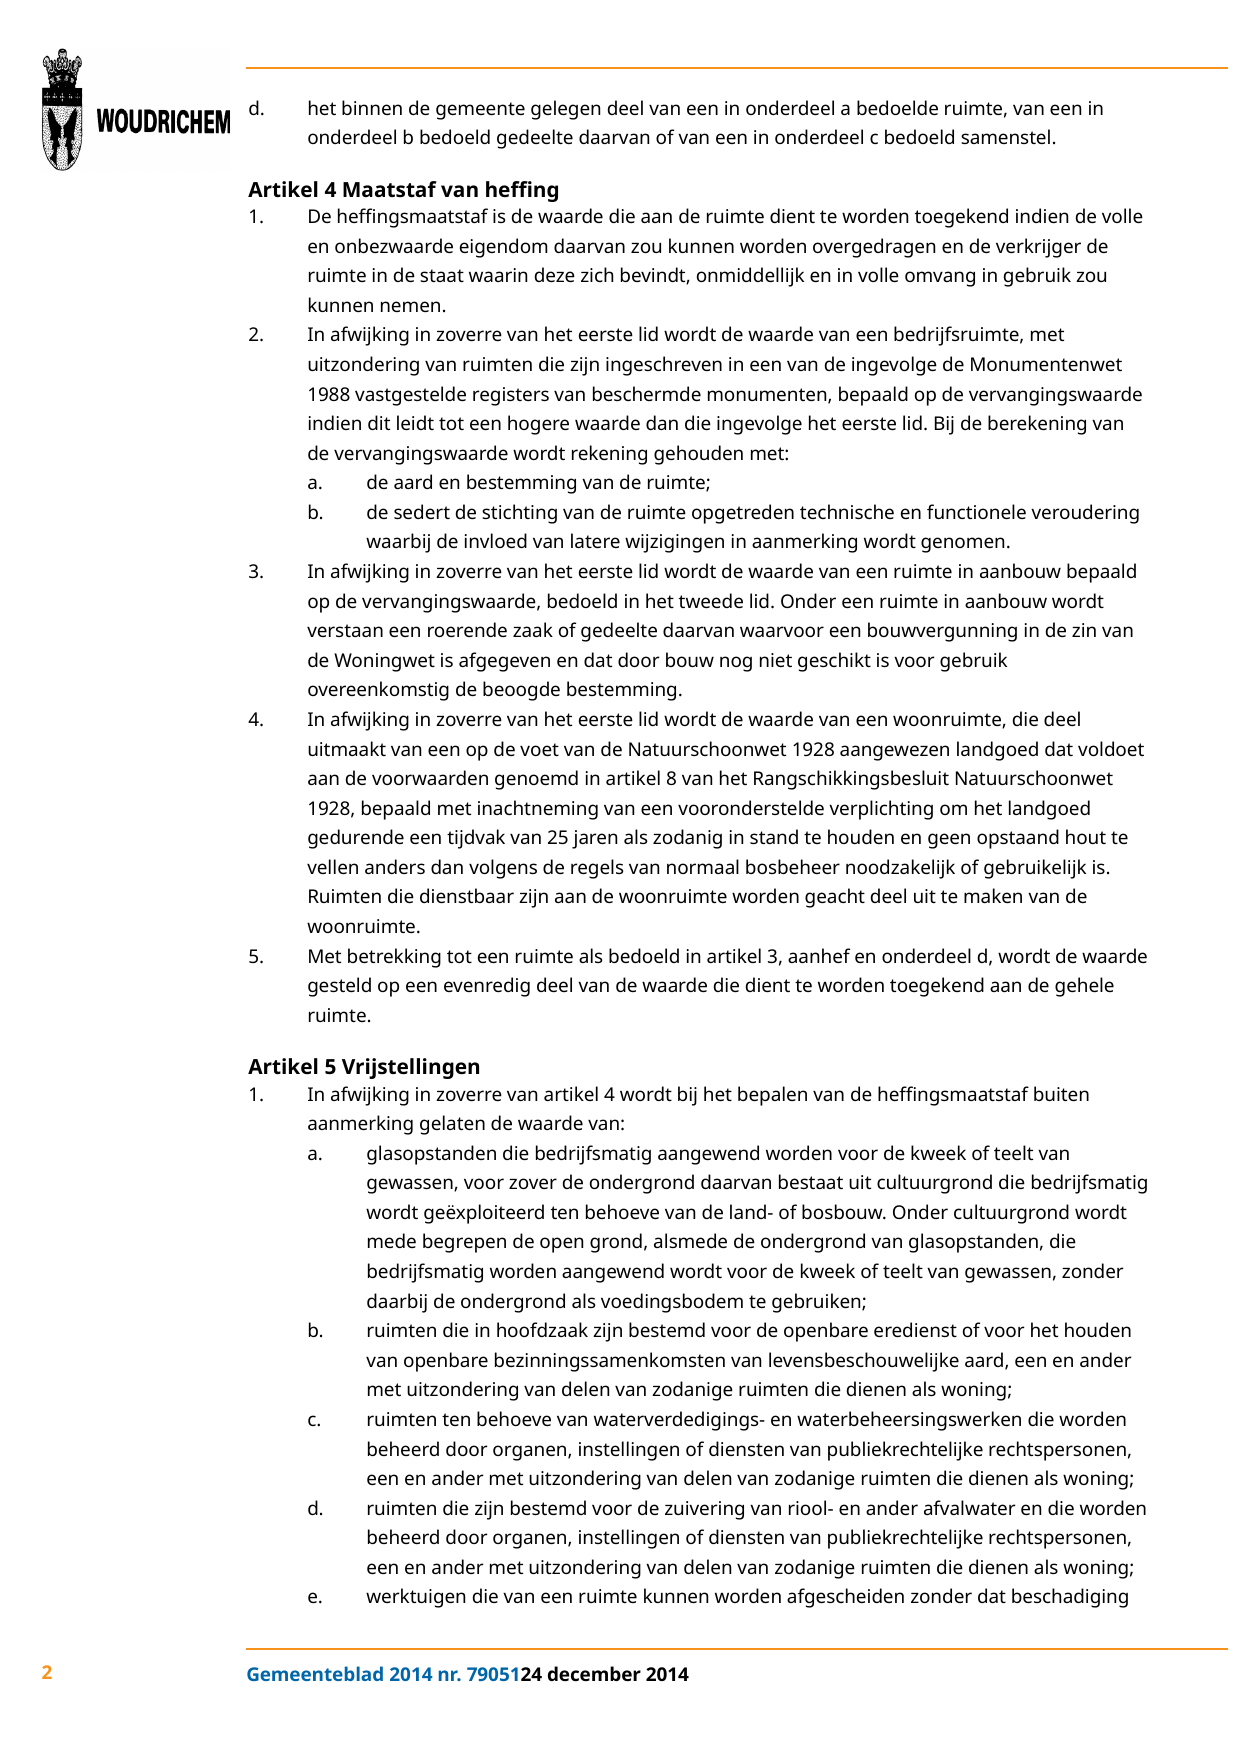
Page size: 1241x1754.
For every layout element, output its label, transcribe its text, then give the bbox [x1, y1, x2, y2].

list glasopstanden die bedrijfsmatig aangewend worden voor de kweek of teelt van gewassen, voor zover de ondergrond daarvan bestaat uit cultuurgrond die bedrijfsmatig wordt geëxploiteerd ten behoeve van de land- of bosbouw. Onder cultuurgrond wordt mede begrepen de open grond, alsmede de ondergrond van glasopstanden, die bedrijfsmatig worden aangewend wordt voor de kweek of teelt van gewassen, zonder daarbij de ondergrond als voedingsbodem te gebruiken; [307, 1140, 1152, 1314]
list werktuigen die van een ruimte kunnen worden afgescheiden zonder dat beschadiging [307, 1584, 1152, 1609]
list Met betrekking tot een ruimte als bedoeld in artikel 3, aanhef en onderdeel d, wordt de waarde gesteld op een evenredig deel van de waarde die dient te worden toegekend aan de gehele ruimte. [248, 943, 1152, 1028]
list In afwijking in zoverre van artikel 4 wordt bij het bepalen van de heffingsmaatstaf buiten aanmerking gelaten de waarde van: [248, 1081, 1152, 1136]
list de aard en bestemming van de ruimte; [307, 469, 1152, 495]
text Artikel 4 Maatstaf van heffing [248, 175, 1152, 203]
list In afwijking in zoverre van het eerste lid wordt de waarde van een ruimte in aanbouw bepaald op de vervangingswaarde, bedoeld in het tweede lid. Onder een ruimte in aanbouw wordt verstaan een roerende zaak of gedeelte daarvan waarvoor een bouwvergunning in de zin van de Woningwet is afgegeven en dat door bouw nog niet geschikt is voor gebruik overeenkomstig de beoogde bestemming. [248, 558, 1152, 702]
list het binnen de gemeente gelegen deel van een in onderdeel a bedoelde ruimte, van een in onderdeel b bedoeld gedeelte daarvan of van een in onderdeel c bedoeld samenstel. [248, 95, 1152, 150]
list de sedert de stichting van de ruimte opgetreden technische en functionele veroudering waarbij de invloed van latere wijzigingen in aanmerking wordt genomen. [307, 499, 1152, 554]
list ruimten ten behoeve van waterverdedigings- en waterbeheersingswerken die worden beheerd door organen, instellingen of diensten van publiekrechtelijke rechtspersonen, een en ander met uitzondering van delen van zodanige ruimten die dienen als woning; [307, 1406, 1152, 1491]
list ruimten die in hoofdzaak zijn bestemd voor de openbare eredienst of voor het houden van openbare bezinningssamenkomsten van levensbeschouwelijke aard, een en ander met uitzondering van delen van zodanige ruimten die dienen als woning; [307, 1317, 1152, 1402]
text Artikel 5 Vrijstellingen [248, 1052, 1152, 1081]
list In afwijking in zoverre van het eerste lid wordt de waarde van een woonruimte, die deel uitmaakt van een op de voet van de Natuurschoonwet 1928 aangewezen landgoed dat voldoet aan de voorwaarden genoemd in artikel 8 van het Rangschikkingsbesluit Natuurschoonwet 1928, bepaald met inachtneming van een vooronderstelde verplichting om het landgoed gedurende een tijdvak van 25 jaren als zodanig in stand te houden en geen opstaand hout te vellen anders dan volgens de regels van normaal bosbeheer noodzakelijk of gebruikelijk is. Ruimten die dienstbaar zijn aan de woonruimte worden geacht deel uit te maken van de woonruimte. [248, 706, 1152, 939]
picture [41, 47, 231, 172]
list ruimten die zijn bestemd voor de zuivering van riool- en ander afvalwater en die worden beheerd door organen, instellingen of diensten van publiekrechtelijke rechtspersonen, een en ander met uitzondering van delen van zodanige ruimten die dienen als woning; [307, 1495, 1152, 1580]
list De heffingsmaatstaf is de waarde die aan de ruimte dient te worden toegekend indien de volle en onbezwaarde eigendom daarvan zou kunnen worden overgedragen en de verkrijger de ruimte in de staat waarin deze zich bevindt, onmiddellijk en in volle omvang in gebruik zou kunnen nemen. [248, 203, 1152, 318]
list In afwijking in zoverre van het eerste lid wordt de waarde van een bedrijfsruimte, met uitzondering van ruimten die zijn ingeschreven in een van de ingevolge de Monumentenwet 1988 vastgestelde registers van beschermde monumenten, bepaald op de vervangingswaarde indien dit leidt tot een hogere waarde dan die ingevolge het eerste lid. Bij de berekening van de vervangingswaarde wordt rekening gehouden met: [248, 322, 1152, 466]
